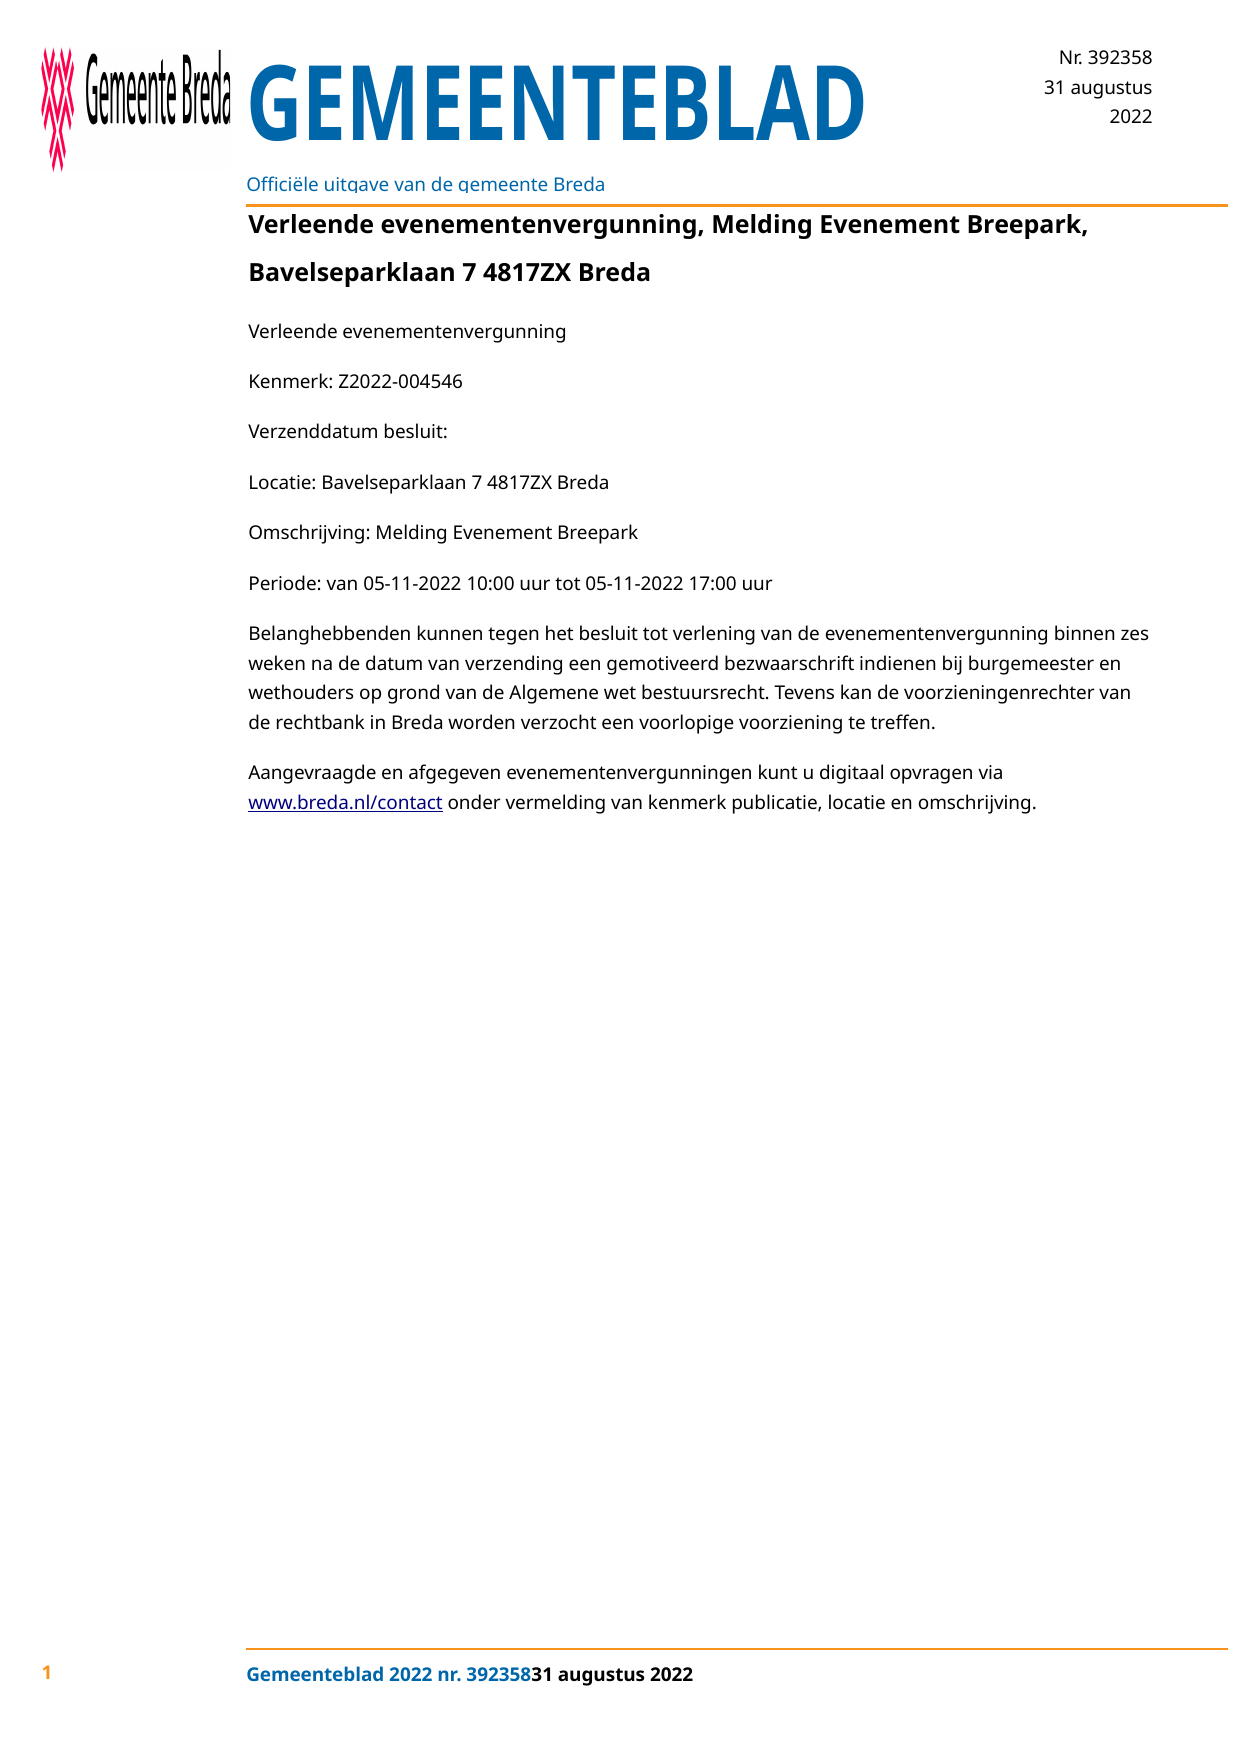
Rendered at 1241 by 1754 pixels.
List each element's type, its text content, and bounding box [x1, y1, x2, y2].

text Omschrijving: Melding Evenement Breepark [248, 519, 1152, 545]
text Verleende evenementenvergunning [248, 318, 1152, 344]
picture [41, 47, 231, 172]
text Belanghebbenden kunnen tegen het besluit tot verlening van de evenementenvergunning binnen zes weken na de datum van verzending een gemotiveerd bezwaarschrift indienen bij burgemeester en wethouders op grond van de Algemene wet bestuursrecht. Tevens kan de voorzieningenrechter van de rechtbank in Breda worden verzocht een voorlopige voorziening te treffen. [248, 620, 1152, 735]
text Periode: van 05-11-2022 10:00 uur tot 05-11-2022 17:00 uur [248, 570, 1152, 596]
text Verzenddatum besluit: [248, 419, 1152, 444]
text Verleende evenementenvergunning, Melding Evenement Breepark, Bavelseparklaan 7 4817ZX Breda [248, 207, 1152, 288]
text Aangevraagde en afgegeven evenementenvergunningen kunt u digitaal opvragen via www.breda.nl/contact onder vermelding van kenmerk publicatie, locatie en omschrijving. [248, 759, 1152, 815]
text Locatie: Bavelseparklaan 7 4817ZX Breda [248, 469, 1152, 495]
text Kenmerk: Z2022-004546 [248, 368, 1152, 394]
